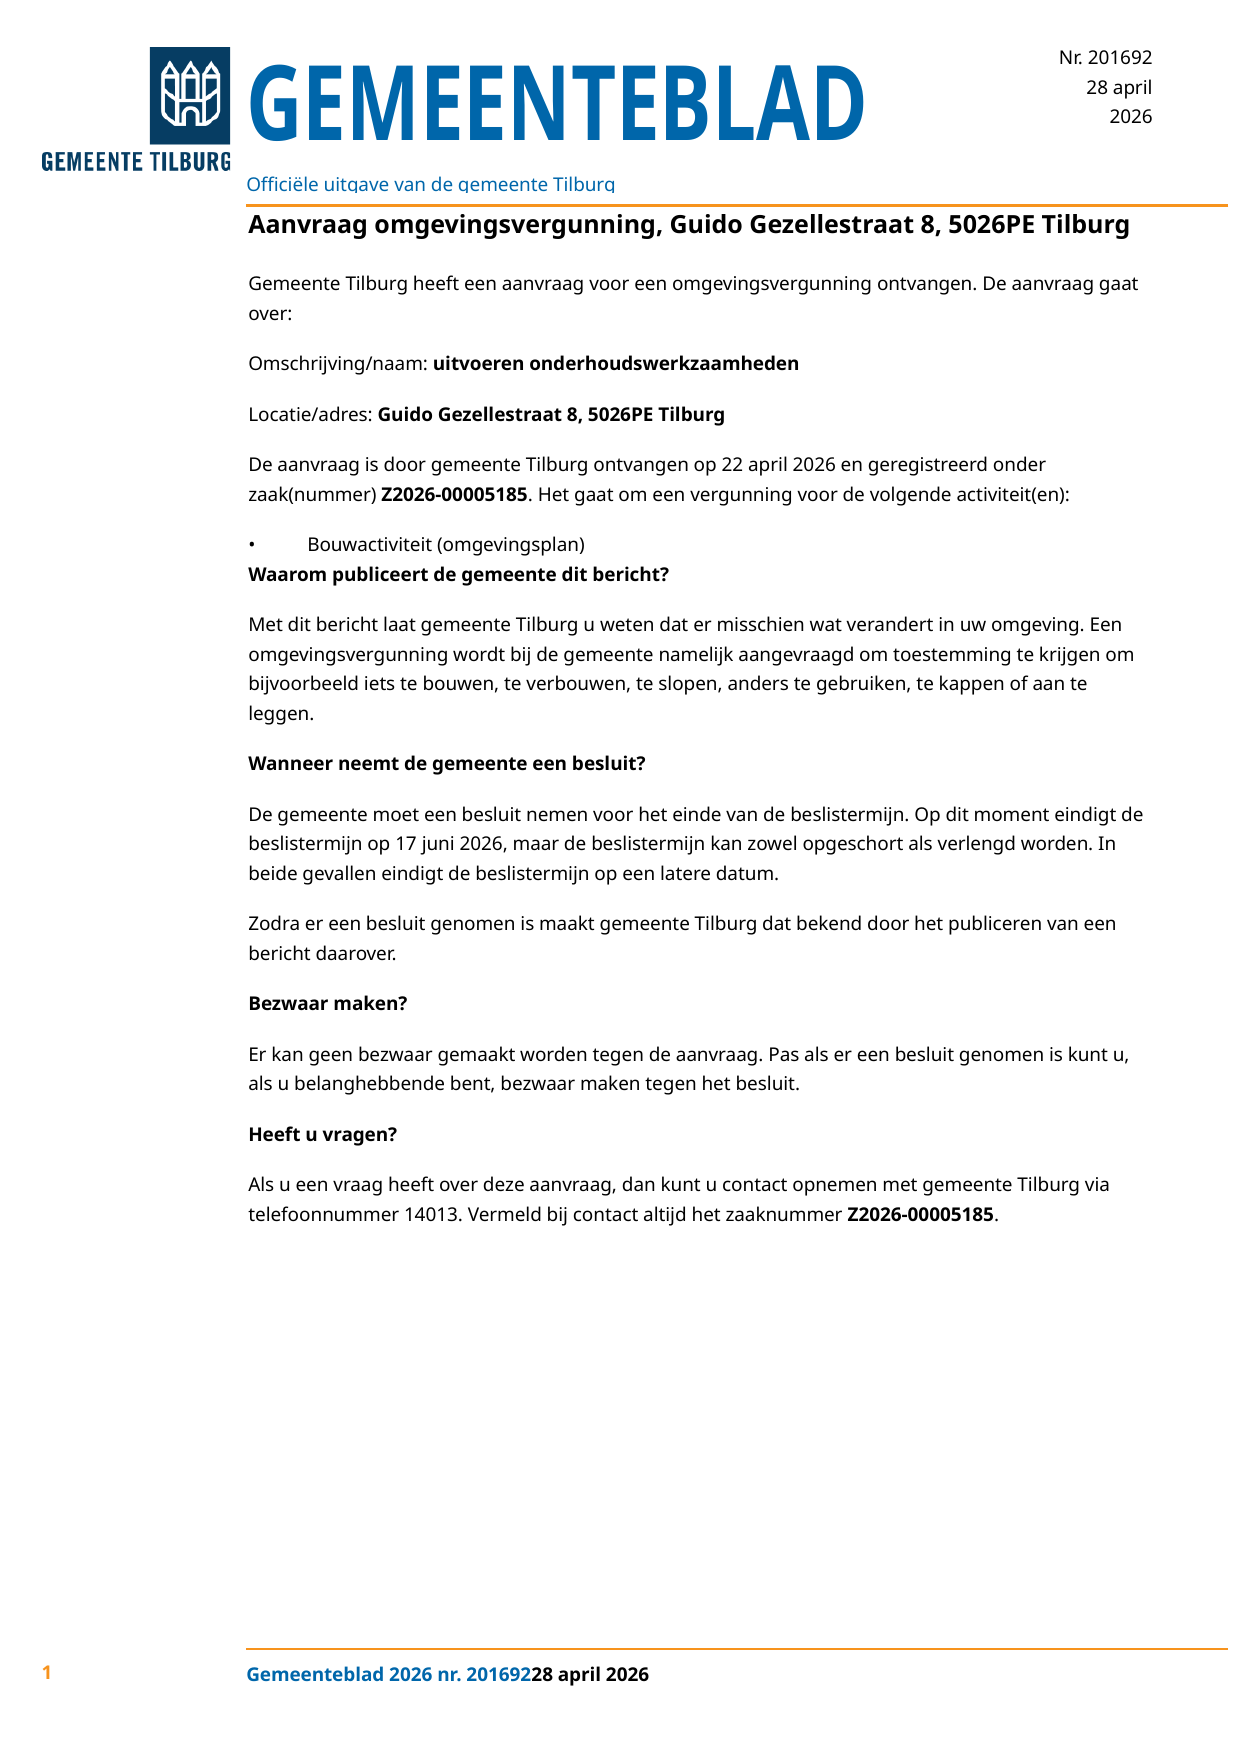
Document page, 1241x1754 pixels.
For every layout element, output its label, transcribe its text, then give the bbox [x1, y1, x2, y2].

text Wanneer neemt de gemeente een besluit? [248, 750, 1152, 776]
text De aanvraag is door gemeente Tilburg ontvangen op 22 april 2026 en geregistreerd onder zaak(nummer) Z2026-00005185. Het gaat om een vergunning voor de volgende activiteit(en): [248, 451, 1152, 506]
text De gemeente moet een besluit nemen voor het einde van de beslistermijn. Op dit moment eindigt de beslistermijn op 17 juni 2026, maar de beslistermijn kan zowel opgeschort als verlengd worden. In beide gevallen eindigt de beslistermijn op een latere datum. [248, 801, 1152, 886]
text Er kan geen bezwaar gemaakt worden tegen de aanvraag. Pas als er een besluit genomen is kunt u, als u belanghebbende bent, bezwaar maken tegen het besluit. [248, 1041, 1152, 1096]
text Aanvraag omgevingsvergunning, Guido Gezellestraat 8, 5026PE Tilburg [248, 207, 1152, 241]
text Heeft u vragen? [248, 1121, 1152, 1146]
text Gemeente Tilburg heeft een aanvraag voor een omgevingsvergunning ontvangen. De aanvraag gaat over: [248, 270, 1152, 326]
text Locatie/adres: Guido Gezellestraat 8, 5026PE Tilburg [248, 401, 1152, 426]
picture [41, 47, 231, 172]
list Bouwactiviteit (omgevingsplan) [248, 531, 1152, 557]
text Met dit bericht laat gemeente Tilburg u weten dat er misschien wat verandert in uw omgeving. Een omgevingsvergunning wordt bij de gemeente namelijk aangevraagd om toestemming te krijgen om bijvoorbeeld iets te bouwen, te verbouwen, te slopen, anders te gebruiken, te kappen of aan te leggen. [248, 611, 1152, 726]
text Omschrijving/naam: uitvoeren onderhoudswerkzaamheden [248, 350, 1152, 376]
text Als u een vraag heeft over deze aanvraag, dan kunt u contact opnemen met gemeente Tilburg via telefoonnummer 14013. Vermeld bij contact altijd het zaaknummer Z2026-00005185. [248, 1171, 1152, 1226]
text Zodra er een besluit genomen is maakt gemeente Tilburg dat bekend door het publiceren van een bericht daarover. [248, 910, 1152, 966]
text Bezwaar maken? [248, 990, 1152, 1016]
text Waarom publiceert de gemeente dit bericht? [248, 561, 1152, 586]
